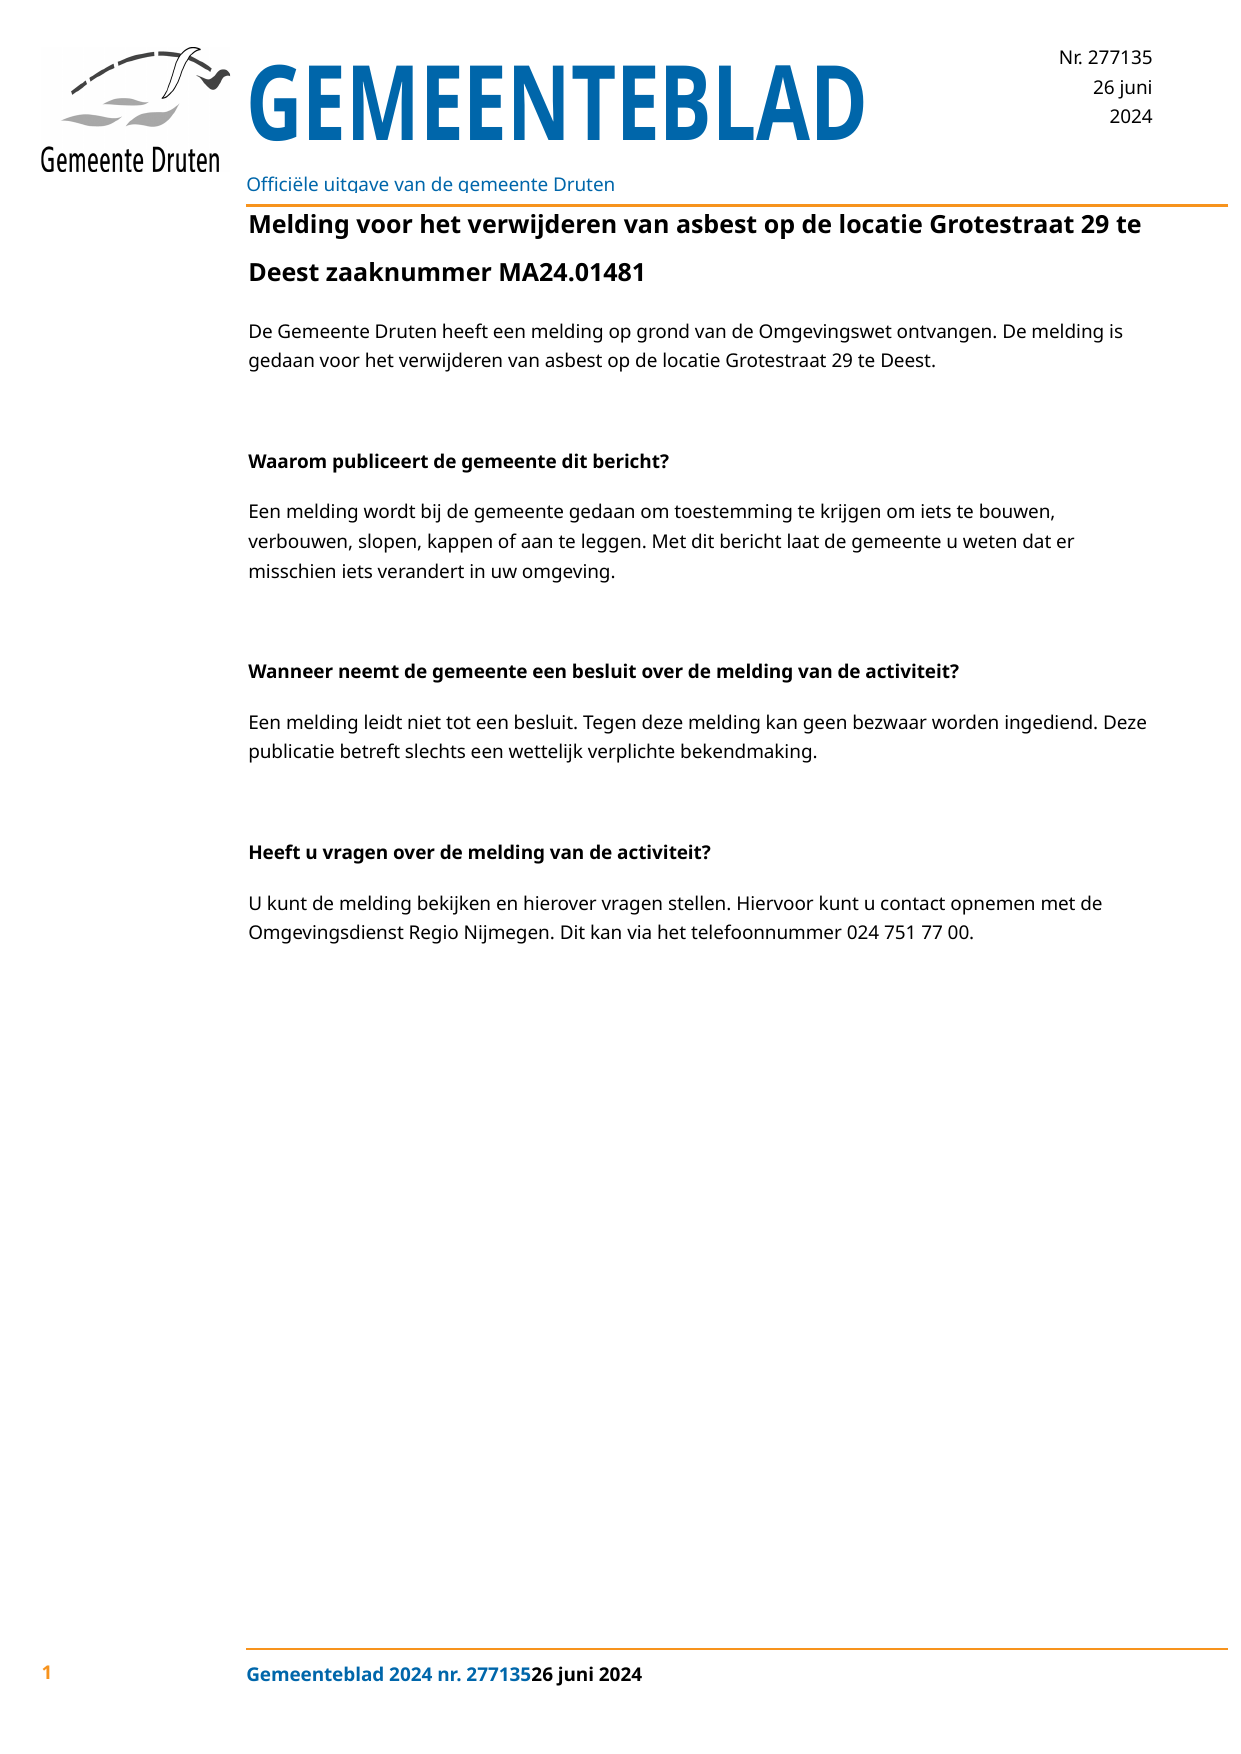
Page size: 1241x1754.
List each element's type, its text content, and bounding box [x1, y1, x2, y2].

text Een melding wordt bij de gemeente gedaan om toestemming te krijgen om iets te bouwen, verbouwen, slopen, kappen of aan te leggen. Met dit bericht laat de gemeente u weten dat er misschien iets verandert in uw omgeving. [248, 499, 1152, 584]
text Melding voor het verwijderen van asbest op de locatie Grotestraat 29 te Deest zaaknummer MA24.01481 [248, 207, 1152, 288]
text Een melding leidt niet tot een besluit. Tegen deze melding kan geen bezwaar worden ingediend. Deze publicatie betreft slechts een wettelijk verplichte bekendmaking. [248, 709, 1152, 764]
text Waarom publiceert de gemeente dit bericht? [248, 448, 1152, 474]
text Heeft u vragen over de melding van de activiteit? [248, 839, 1152, 865]
text U kunt de melding bekijken en hierover vragen stellen. Hiervoor kunt u contact opnemen met de Omgevingsdienst Regio Nijmegen. Dit kan via het telefoonnummer 024 751 77 00. [248, 890, 1152, 945]
text Wanneer neemt de gemeente een besluit over de melding van de activiteit? [248, 659, 1152, 684]
picture [41, 47, 231, 172]
text De Gemeente Druten heeft een melding op grond van de Omgevingswet ontvangen. De melding is gedaan voor het verwijderen van asbest op de locatie Grotestraat 29 te Deest. [248, 318, 1152, 373]
